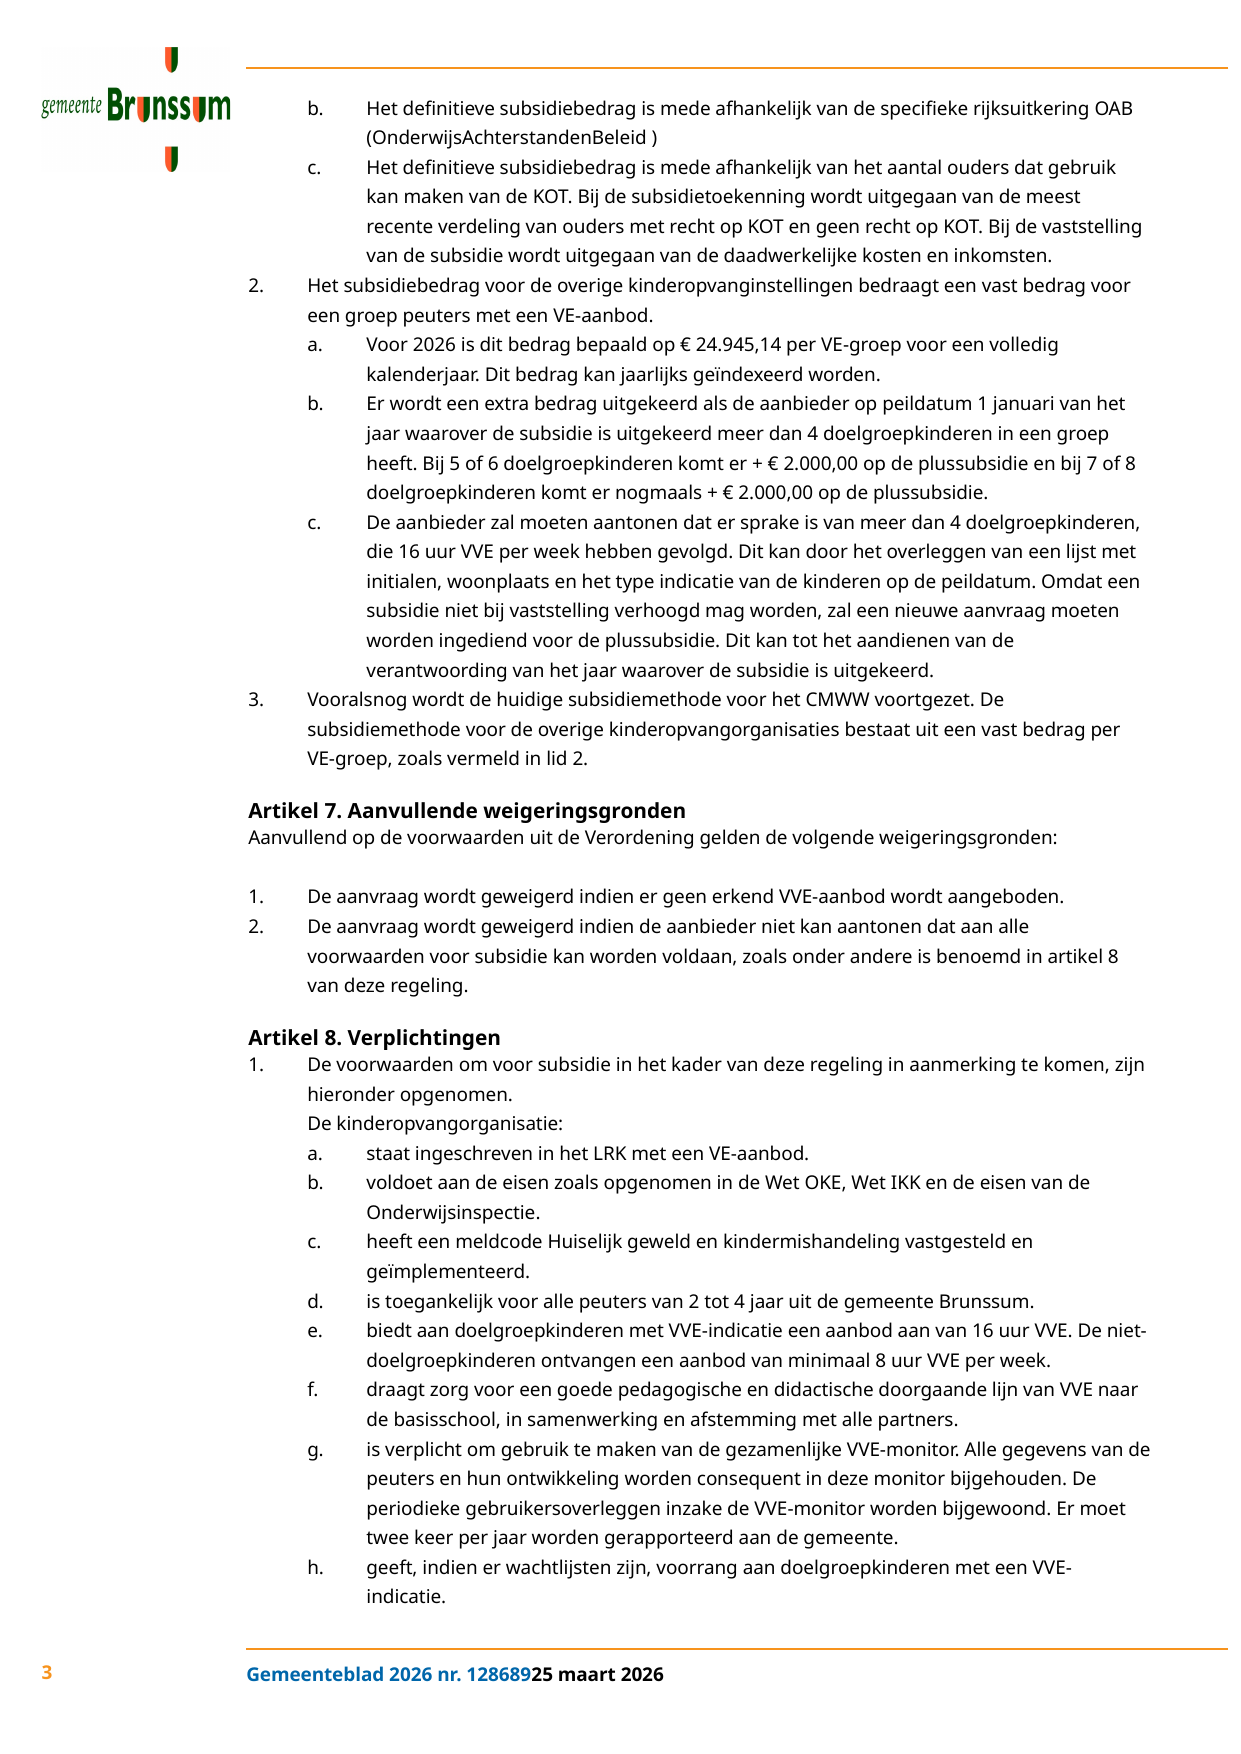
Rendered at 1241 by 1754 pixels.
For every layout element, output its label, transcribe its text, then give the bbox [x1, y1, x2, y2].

list De kinderopvangorganisatie: [248, 1110, 1152, 1136]
list is verplicht om gebruik te maken van de gezamenlijke VVE-monitor. Alle gegevens van de peuters en hun ontwikkeling worden consequent in deze monitor bijgehouden. De periodieke gebruikersoverleggen inzake de VVE-monitor worden bijgewoond. Er moet twee keer per jaar worden gerapporteerd aan de gemeente. [307, 1436, 1152, 1550]
list is toegankelijk voor alle peuters van 2 tot 4 jaar uit de gemeente Brunssum. [307, 1288, 1152, 1314]
list voldoet aan de eisen zoals opgenomen in de Wet OKE, Wet IKK en de eisen van de Onderwijsinspectie. [307, 1169, 1152, 1225]
list draagt zorg voor een goede pedagogische en didactische doorgaande lijn van VVE naar de basisschool, in samenwerking en afstemming met alle partners. [307, 1377, 1152, 1432]
list geeft, indien er wachtlijsten zijn, voorrang aan doelgroepkinderen met een VVE-indicatie. [307, 1554, 1152, 1609]
list De aanvraag wordt geweigerd indien de aanbieder niet kan aantonen dat aan alle voorwaarden voor subsidie kan worden voldaan, zoals onder andere is benoemd in artikel 8 van deze regeling. [248, 913, 1152, 998]
list heeft een meldcode Huiselijk geweld en kindermishandeling vastgesteld en geïmplementeerd. [307, 1229, 1152, 1284]
list Er wordt een extra bedrag uitgekeerd als de aanbieder op peildatum 1 januari van het jaar waarover de subsidie is uitgekeerd meer dan 4 doelgroepkinderen in een groep heeft. Bij 5 of 6 doelgroepkinderen komt er + € 2.000,00 op de plussubsidie en bij 7 of 8 doelgroepkinderen komt er nogmaals + € 2.000,00 op de plussubsidie. [307, 391, 1152, 505]
list De aanvraag wordt geweigerd indien er geen erkend VVE-aanbod wordt aangeboden. [248, 884, 1152, 909]
list Vooralsnog wordt de huidige subsidiemethode voor het CMWW voortgezet. De subsidiemethode voor de overige kinderopvangorganisaties bestaat uit een vast bedrag per VE-groep, zoals vermeld in lid 2. [248, 686, 1152, 771]
list Het definitieve subsidiebedrag is mede afhankelijk van de specifieke rijksuitkering OAB (OnderwijsAchterstandenBeleid ) [307, 95, 1152, 150]
list Het definitieve subsidiebedrag is mede afhankelijk van het aantal ouders dat gebruik kan maken van de KOT. Bij de subsidietoekenning wordt uitgegaan van de meest recente verdeling van ouders met recht op KOT en geen recht op KOT. Bij de vaststelling van de subsidie wordt uitgegaan van de daadwerkelijke kosten en inkomsten. [307, 154, 1152, 268]
list staat ingeschreven in het LRK met een VE-aanbod. [307, 1140, 1152, 1166]
list biedt aan doelgroepkinderen met VVE-indicatie een aanbod aan van 16 uur VVE. De niet-doelgroepkinderen ontvangen een aanbod van minimaal 8 uur VVE per week. [307, 1317, 1152, 1373]
text Artikel 7. Aanvullende weigeringsgronden [248, 796, 1152, 824]
list Voor 2026 is dit bedrag bepaald op € 24.945,14 per VE-groep voor een volledig kalenderjaar. Dit bedrag kan jaarlijks geïndexeerd worden. [307, 331, 1152, 387]
list Het subsidiebedrag voor de overige kinderopvanginstellingen bedraagt een vast bedrag voor een groep peuters met een VE-aanbod. [248, 272, 1152, 328]
picture [41, 47, 231, 172]
list De aanbieder zal moeten aantonen dat er sprake is van meer dan 4 doelgroepkinderen, die 16 uur VVE per week hebben gevolgd. Dit kan door het overleggen van een lijst met initialen, woonplaats en het type indicatie van de kinderen op de peildatum. Omdat een subsidie niet bij vaststelling verhoogd mag worden, zal een nieuwe aanvraag moeten worden ingediend voor de plussubsidie. Dit kan tot het aandienen van de verantwoording van het jaar waarover de subsidie is uitgekeerd. [307, 509, 1152, 683]
text Artikel 8. Verplichtingen [248, 1023, 1152, 1051]
text Aanvullend op de voorwaarden uit de Verordening gelden de volgende weigeringsgronden: [248, 824, 1152, 850]
list De voorwaarden om voor subsidie in het kader van deze regeling in aanmerking te komen, zijn hieronder opgenomen. [248, 1051, 1152, 1107]
